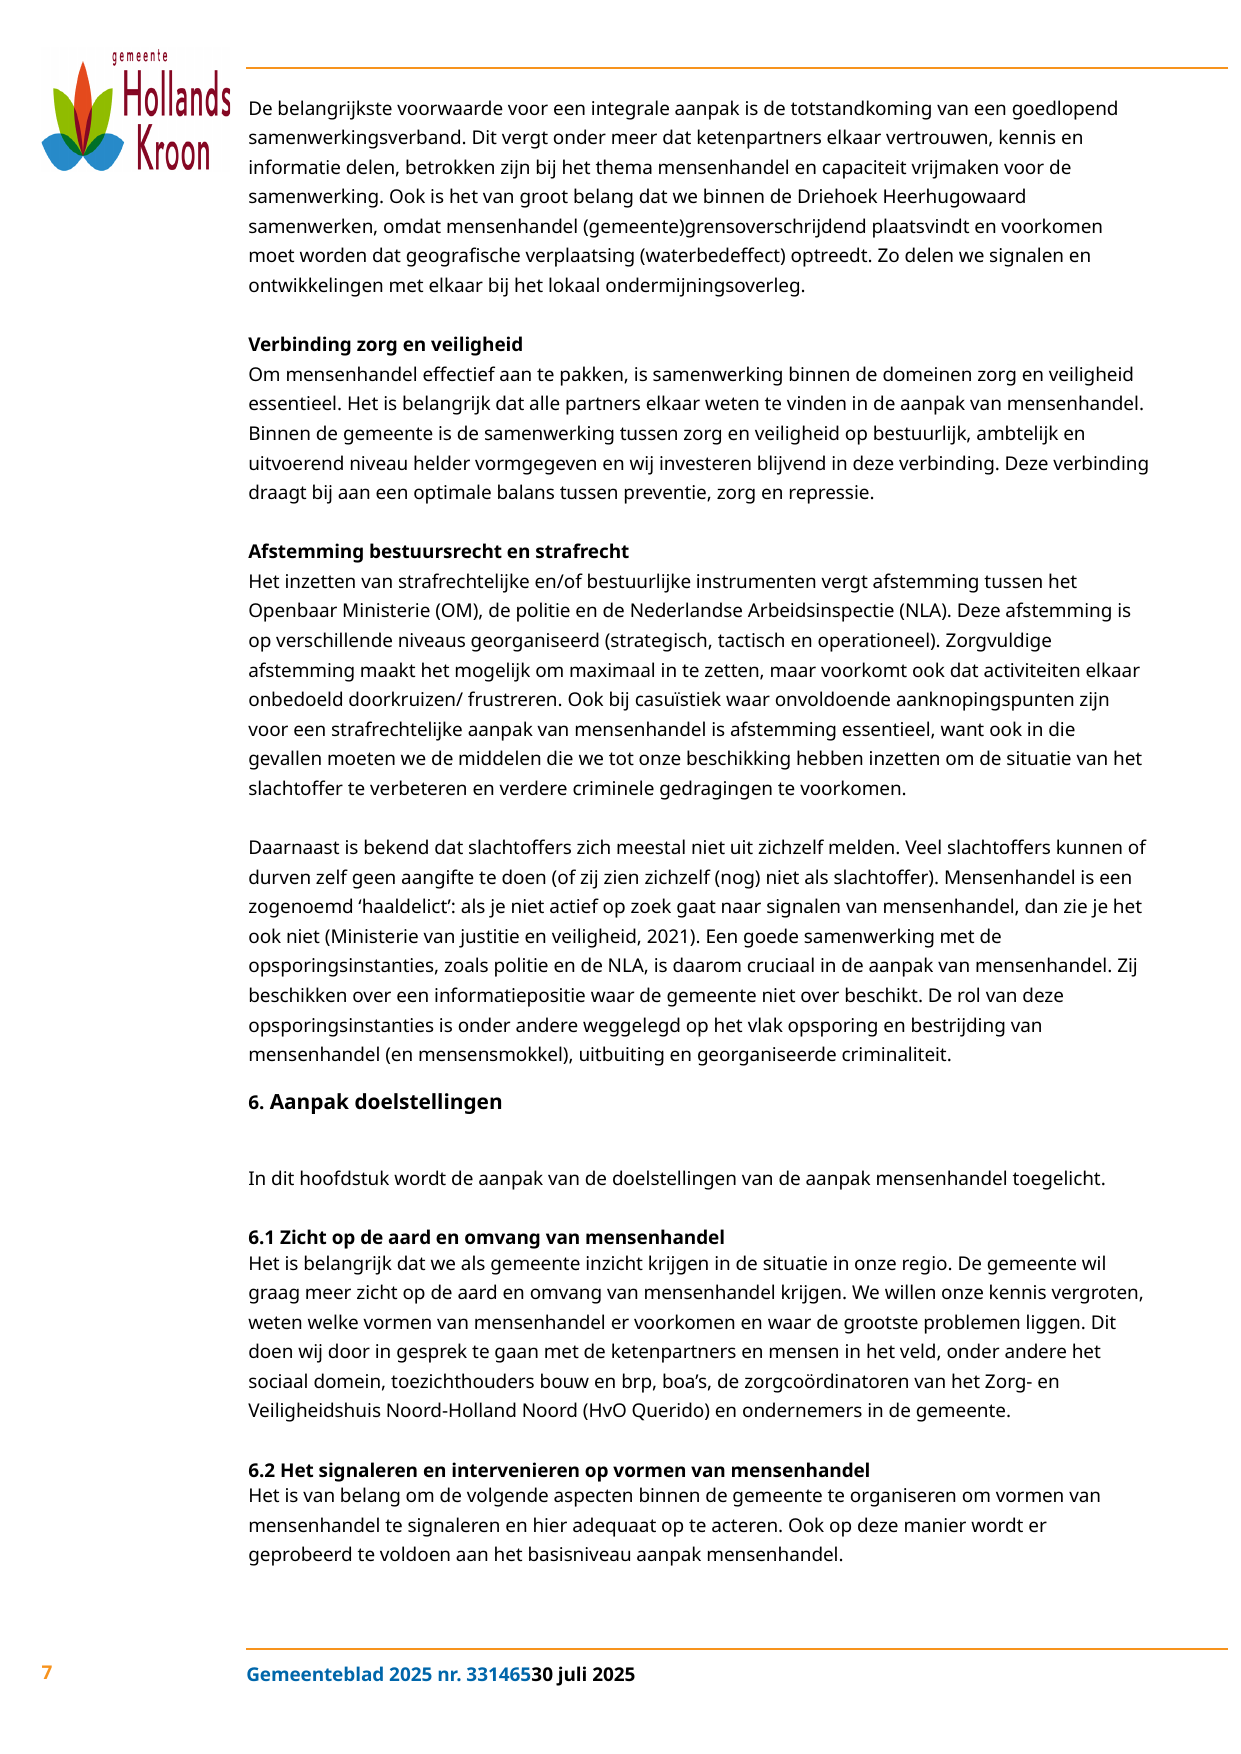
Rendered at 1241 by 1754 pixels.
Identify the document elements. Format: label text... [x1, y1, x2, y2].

text Het is belangrijk dat we als gemeente inzicht krijgen in de situatie in onze regio. De gemeente wil graag meer zicht op de aard en omvang van mensenhandel krijgen. We willen onze kennis vergroten, weten welke vormen van mensenhandel er voorkomen en waar de grootste problemen liggen. Dit doen wij door in gesprek te gaan met de ketenpartners en mensen in het veld, onder andere het sociaal domein, toezichthouders bouw en brp, boa’s, de zorgcoördinatoren van het Zorg- en Veiligheidshuis Noord-Holland Noord (HvO Querido) en ondernemers in de gemeente. [248, 1250, 1152, 1423]
text Verbinding zorg en veiligheid [248, 331, 1152, 357]
text Het is van belang om de volgende aspecten binnen de gemeente te organiseren om vormen van mensenhandel te signaleren en hier adequaat op te acteren. Ook op deze manier wordt er geprobeerd te voldoen aan het basisniveau aanpak mensenhandel. [248, 1482, 1152, 1567]
text In dit hoofdstuk wordt de aanpak van de doelstellingen van de aanpak mensenhandel toegelicht. [248, 1165, 1152, 1191]
text 6.2 Het signaleren en intervenieren op vormen van mensenhandel [248, 1457, 1152, 1482]
text De belangrijkste voorwaarde voor een integrale aanpak is de totstandkoming van een goedlopend samenwerkingsverband. Dit vergt onder meer dat ketenpartners elkaar vertrouwen, kennis en informatie delen, betrokken zijn bij het thema mensenhandel en capaciteit vrijmaken voor de samenwerking. Ook is het van groot belang dat we binnen de Driehoek Heerhugowaard samenwerken, omdat mensenhandel (gemeente)grensoverschrijdend plaatsvindt en voorkomen moet worden dat geografische verplaatsing (waterbedeffect) optreedt. Zo delen we signalen en ontwikkelingen met elkaar bij het lokaal ondermijningsoverleg. [248, 95, 1152, 298]
text Afstemming bestuursrecht en strafrecht [248, 538, 1152, 564]
picture [41, 47, 231, 172]
text Het inzetten van strafrechtelijke en/of bestuurlijke instrumenten vergt afstemming tussen het Openbaar Ministerie (OM), de politie en de Nederlandse Arbeidsinspectie (NLA). Deze afstemming is op verschillende niveaus georganiseerd (strategisch, tactisch en operationeel). Zorgvuldige afstemming maakt het mogelijk om maximaal in te zetten, maar voorkomt ook dat activiteiten elkaar onbedoeld doorkruizen/ frustreren. Ook bij casuïstiek waar onvoldoende aanknopingspunten zijn voor een strafrechtelijke aanpak van mensenhandel is afstemming essentieel, want ook in die gevallen moeten we de middelen die we tot onze beschikking hebben inzetten om de situatie van het slachtoffer te verbeteren en verdere criminele gedragingen te voorkomen. [248, 568, 1152, 801]
text Om mensenhandel effectief aan te pakken, is samenwerking binnen de domeinen zorg en veiligheid essentieel. Het is belangrijk dat alle partners elkaar weten te vinden in de aanpak van mensenhandel. Binnen de gemeente is de samenwerking tussen zorg en veiligheid op bestuurlijk, ambtelijk en uitvoerend niveau helder vormgegeven en wij investeren blijvend in deze verbinding. Deze verbinding draagt bij aan een optimale balans tussen preventie, zorg en repressie. [248, 361, 1152, 505]
text Daarnaast is bekend dat slachtoffers zich meestal niet uit zichzelf melden. Veel slachtoffers kunnen of durven zelf geen aangifte te doen (of zij zien zichzelf (nog) niet als slachtoffer). Mensenhandel is een zogenoemd ‘haaldelict’: als je niet actief op zoek gaat naar signalen van mensenhandel, dan zie je het ook niet (Ministerie van justitie en veiligheid, 2021). Een goede samenwerking met de opsporingsinstanties, zoals politie en de NLA, is daarom cruciaal in de aanpak van mensenhandel. Zij beschikken over een informatiepositie waar de gemeente niet over beschikt. De rol van deze opsporingsinstanties is onder andere weggelegd op het vlak opsporing en bestrijding van mensenhandel (en mensensmokkel), uitbuiting en georganiseerde criminaliteit. [248, 834, 1152, 1067]
text 6.1 Zicht op de aard en omvang van mensenhandel [248, 1224, 1152, 1250]
text 6. Aanpak doelstellingen [248, 1087, 1152, 1116]
